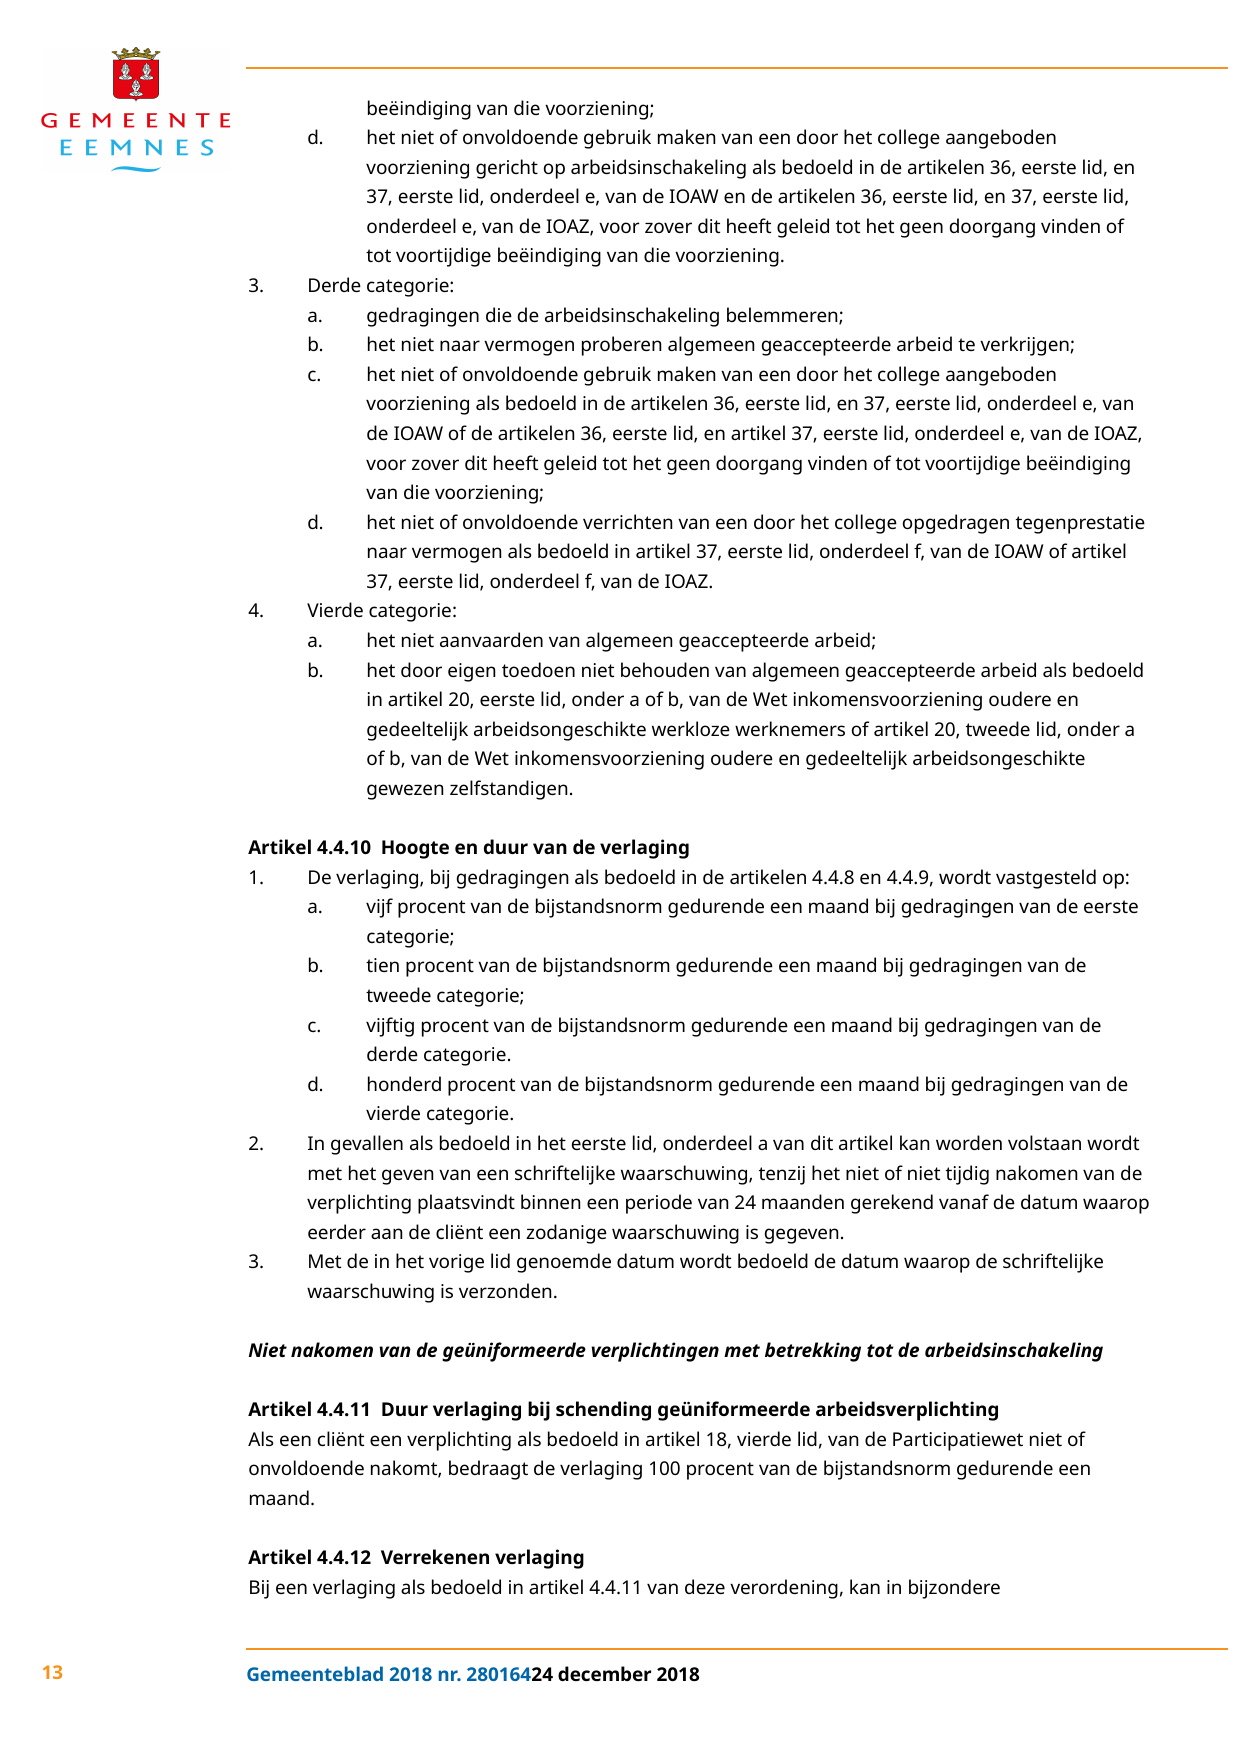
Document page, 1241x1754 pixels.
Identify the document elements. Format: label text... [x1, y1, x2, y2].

text Artikel 4.4.11 Duur verlaging bij schending geüniformeerde arbeidsverplichting [248, 1396, 1152, 1422]
text Niet nakomen van de geüniformeerde verplichtingen met betrekking tot de arbeidsinschakeling [248, 1337, 1152, 1363]
list vijf procent van de bijstandsnorm gedurende een maand bij gedragingen van de eerste categorie; [307, 893, 1152, 949]
list honderd procent van de bijstandsnorm gedurende een maand bij gedragingen van de vierde categorie. [307, 1071, 1152, 1126]
picture [41, 47, 231, 172]
list Met de in het vorige lid genoemde datum wordt bedoeld de datum waarop de schriftelijke waarschuwing is verzonden. [248, 1248, 1152, 1304]
list De verlaging, bij gedragingen als bedoeld in de artikelen 4.4.8 en 4.4.9, wordt vastgesteld op: [248, 864, 1152, 890]
list Vierde categorie: [248, 598, 1152, 623]
text Artikel 4.4.10 Hoogte en duur van de verlaging [248, 834, 1152, 860]
list het door eigen toedoen niet behouden van algemeen geaccepteerde arbeid als bedoeld in artikel 20, eerste lid, onder a of b, van de Wet inkomensvoorziening oudere en gedeeltelijk arbeidsongeschikte werkloze werknemers of artikel 20, tweede lid, onder a of b, van de Wet inkomensvoorziening oudere en gedeeltelijk arbeidsongeschikte gewezen zelfstandigen. [307, 657, 1152, 801]
list tien procent van de bijstandsnorm gedurende een maand bij gedragingen van de tweede categorie; [307, 953, 1152, 1008]
text Als een cliënt een verplichting als bedoeld in artikel 18, vierde lid, van de Participatiewet niet of onvoldoende nakomt, bedraagt de verlaging 100 procent van de bijstandsnorm gedurende een maand. [248, 1426, 1152, 1511]
list het niet naar vermogen proberen algemeen geaccepteerde arbeid te verkrijgen; [307, 331, 1152, 357]
text Artikel 4.4.12 Verrekenen verlaging [248, 1544, 1152, 1570]
list In gevallen als bedoeld in het eerste lid, onderdeel a van dit artikel kan worden volstaan wordt met het geven van een schriftelijke waarschuwing, tenzij het niet of niet tijdig nakomen van de verplichting plaatsvindt binnen een periode van 24 maanden gerekend vanaf de datum waarop eerder aan de cliënt een zodanige waarschuwing is gegeven. [248, 1130, 1152, 1245]
list het niet of onvoldoende gebruik maken van een door het college aangeboden voorziening gericht op arbeidsinschakeling als bedoeld in de artikelen 36, eerste lid, en 37, eerste lid, onderdeel e, van de IOAW en de artikelen 36, eerste lid, en 37, eerste lid, onderdeel e, van de IOAZ, voor zover dit heeft geleid tot het geen doorgang vinden of tot voortijdige beëindiging van die voorziening. [307, 124, 1152, 268]
text Bij een verlaging als bedoeld in artikel 4.4.11 van deze verordening, kan in bijzondere [248, 1574, 1152, 1600]
list beëindiging van die voorziening; [307, 95, 1152, 121]
list Derde categorie: [248, 272, 1152, 298]
list het niet of onvoldoende verrichten van een door het college opgedragen tegenprestatie naar vermogen als bedoeld in artikel 37, eerste lid, onderdeel f, van de IOAW of artikel 37, eerste lid, onderdeel f, van de IOAZ. [307, 509, 1152, 594]
list het niet of onvoldoende gebruik maken van een door het college aangeboden voorziening als bedoeld in de artikelen 36, eerste lid, en 37, eerste lid, onderdeel e, van de IOAW of de artikelen 36, eerste lid, en artikel 37, eerste lid, onderdeel e, van de IOAZ, voor zover dit heeft geleid tot het geen doorgang vinden of tot voortijdige beëindiging van die voorziening; [307, 361, 1152, 505]
list gedragingen die de arbeidsinschakeling belemmeren; [307, 302, 1152, 328]
list vijftig procent van de bijstandsnorm gedurende een maand bij gedragingen van de derde categorie. [307, 1012, 1152, 1067]
list het niet aanvaarden van algemeen geaccepteerde arbeid; [307, 627, 1152, 653]
